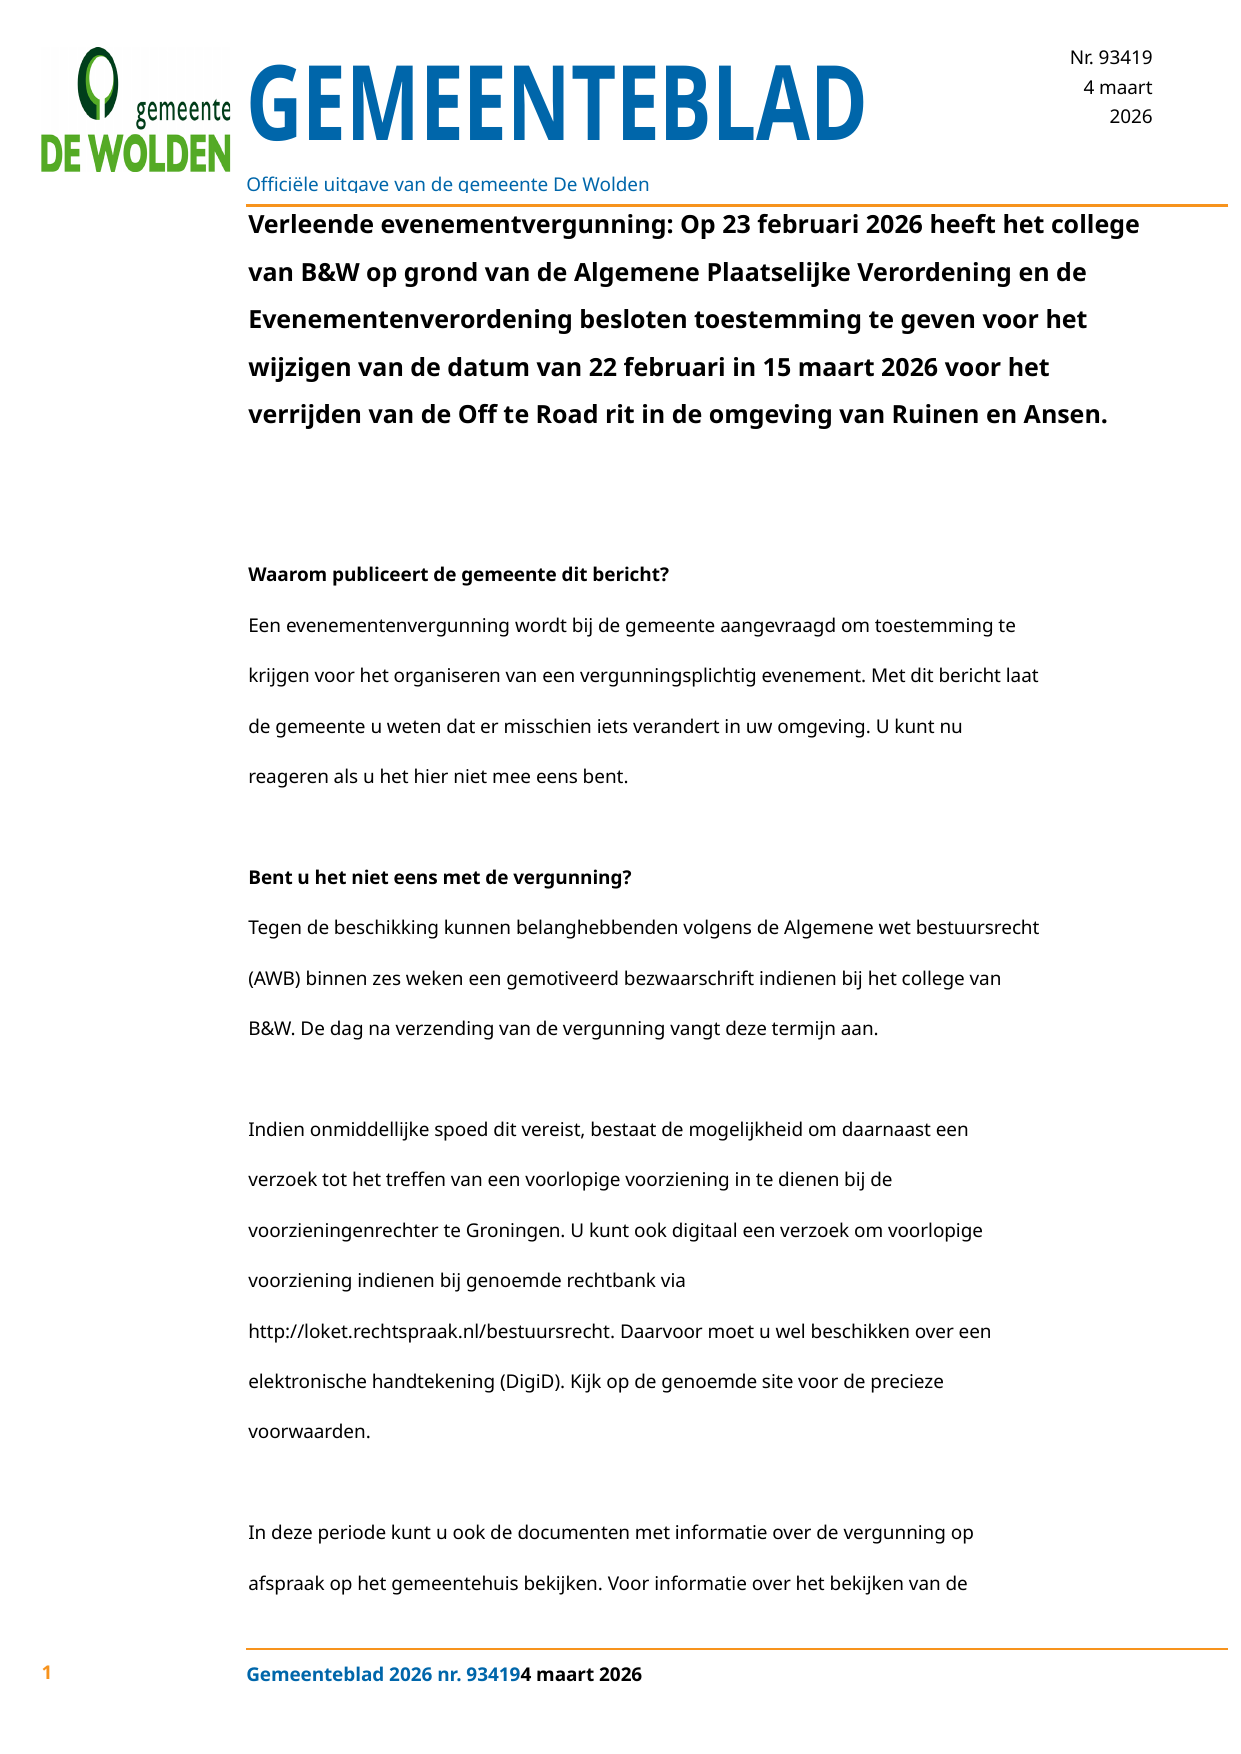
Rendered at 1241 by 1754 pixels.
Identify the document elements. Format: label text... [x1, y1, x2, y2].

text voorwaarden. [248, 1419, 1152, 1444]
text elektronische handtekening (DigiD). Kijk op de genoemde site voor de precieze [248, 1368, 1152, 1394]
text Verleende evenementvergunning: Op 23 februari 2026 heeft het college van B&W op grond van de Algemene Plaatselijke Verordening en de Evenementenverordening besloten toestemming te geven voor het wijzigen van de datum van 22 februari in 15 maart 2026 voor het verrijden van de Off te Road rit in de omgeving van Ruinen en Ansen. [248, 207, 1152, 431]
text Bent u het niet eens met de vergunning? [248, 864, 1152, 890]
text de gemeente u weten dat er misschien iets verandert in uw omgeving. U kunt nu [248, 713, 1152, 738]
text Tegen de beschikking kunnen belanghebbenden volgens de Algemene wet bestuursrecht [248, 914, 1152, 940]
text In deze periode kunt u ook de documenten met informatie over de vergunning op [248, 1519, 1152, 1545]
text Waarom publiceert de gemeente dit bericht? [248, 562, 1152, 587]
text Een evenementenvergunning wordt bij de gemeente aangevraagd om toestemming te [248, 612, 1152, 638]
text (AWB) binnen zes weken een gemotiveerd bezwaarschrift indienen bij het college van [248, 965, 1152, 991]
picture [41, 47, 231, 172]
text Indien onmiddellijke spoed dit vereist, bestaat de mogelijkheid om daarnaast een [248, 1116, 1152, 1142]
text verzoek tot het treffen van een voorlopige voorziening in te dienen bij de [248, 1167, 1152, 1192]
text krijgen voor het organiseren van een vergunningsplichtig evenement. Met dit bericht laat [248, 662, 1152, 688]
text http://loket.rechtspraak.nl/bestuursrecht. Daarvoor moet u wel beschikken over een [248, 1318, 1152, 1343]
text B&W. De dag na verzending van de vergunning vangt deze termijn aan. [248, 1015, 1152, 1041]
text afspraak op het gemeentehuis bekijken. Voor informatie over het bekijken van de [248, 1570, 1152, 1596]
text voorzieningenrechter te Groningen. U kunt ook digitaal een verzoek om voorlopige [248, 1217, 1152, 1243]
text reageren als u het hier niet mee eens bent. [248, 763, 1152, 789]
text voorziening indienen bij genoemde rechtbank via [248, 1267, 1152, 1293]
